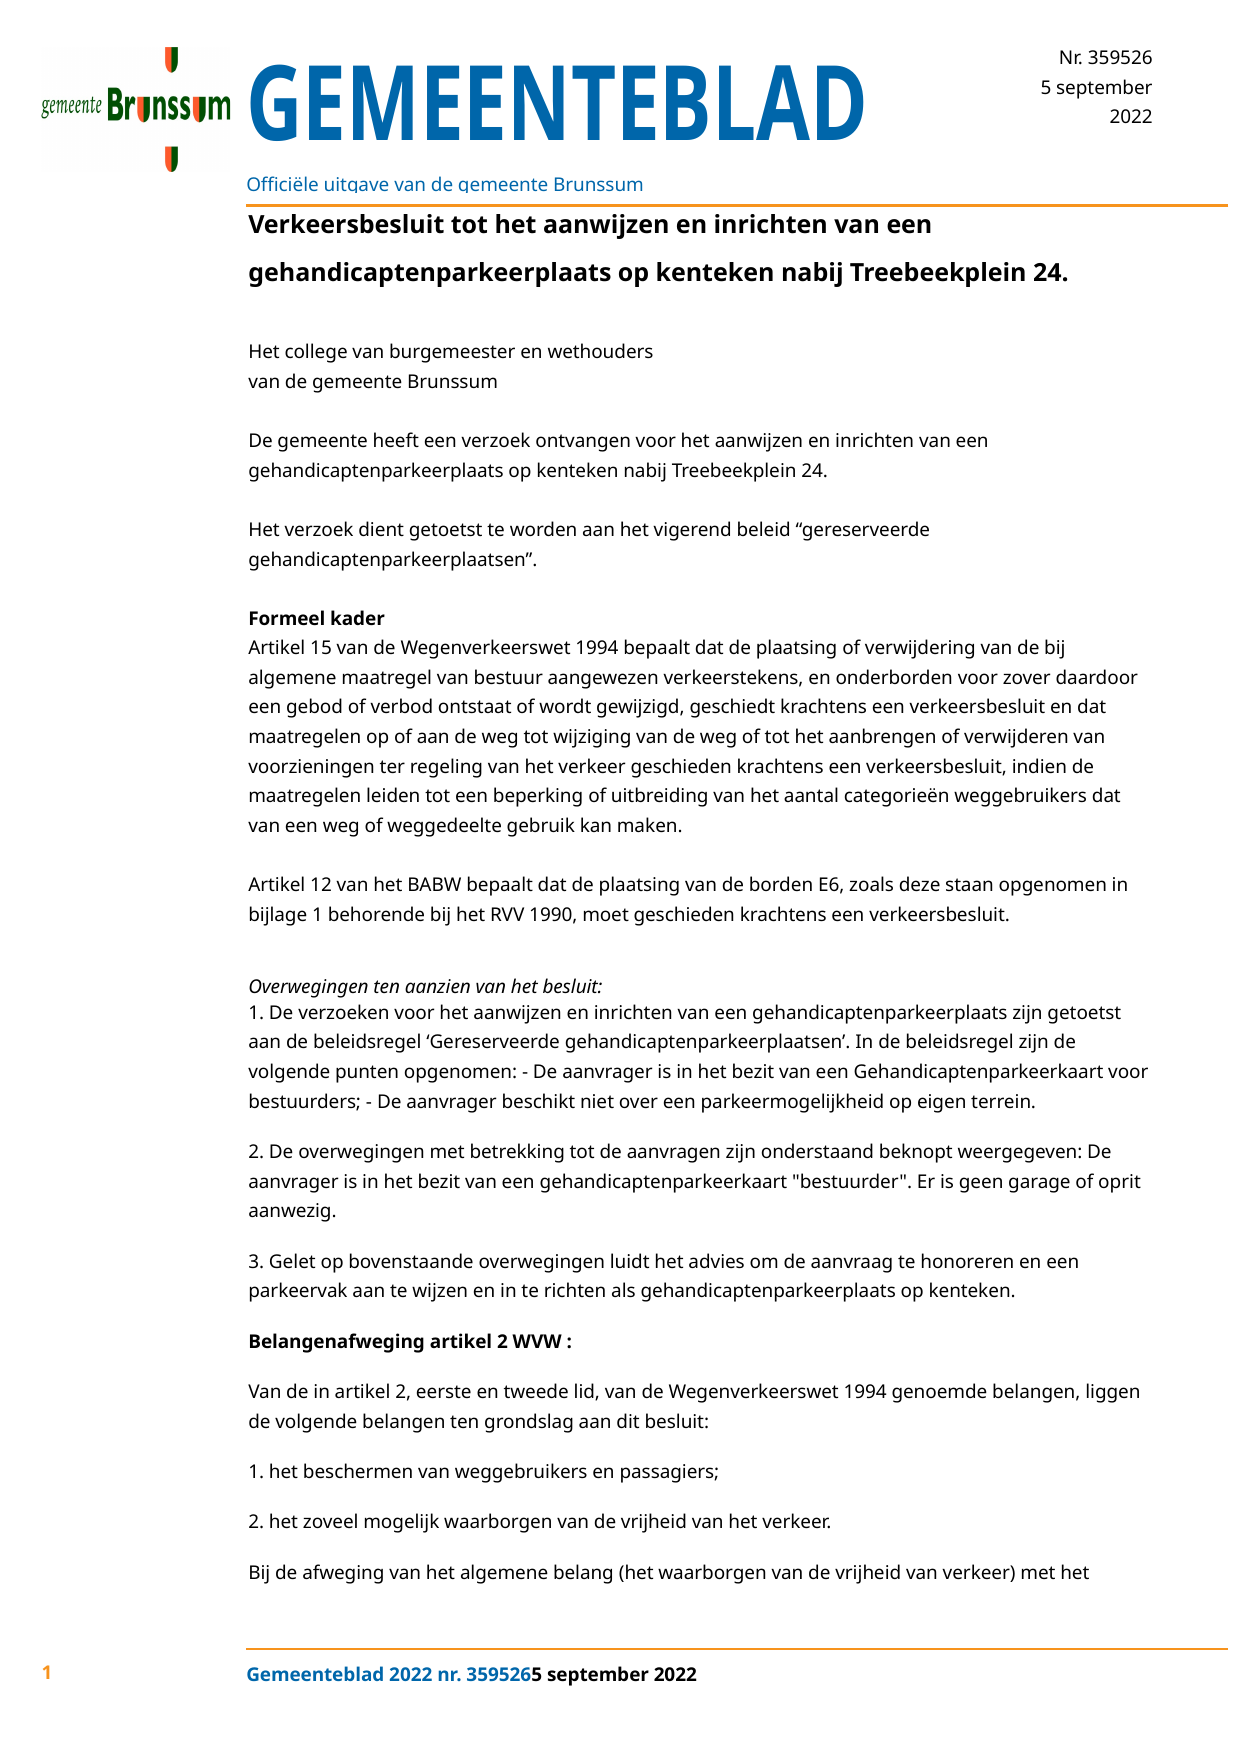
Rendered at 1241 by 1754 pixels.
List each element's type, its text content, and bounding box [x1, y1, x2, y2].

text Belangenafweging artikel 2 WVW : [248, 1328, 1152, 1354]
text 1. het beschermen van weggebruikers en passagiers; [248, 1458, 1152, 1484]
text 1. De verzoeken voor het aanwijzen en inrichten van een gehandicaptenparkeerplaats zijn getoetst aan de beleidsregel ‘Gereserveerde gehandicaptenparkeerplaatsen’. In de beleidsregel zijn de volgende punten opgenomen: - De aanvrager is in het bezit van een Gehandicaptenparkeerkaart voor bestuurders; - De aanvrager beschikt niet over een parkeermogelijkheid op eigen terrein. [248, 999, 1152, 1114]
text De gemeente heeft een verzoek ontvangen voor het aanwijzen en inrichten van een gehandicaptenparkeerplaats op kenteken nabij Treebeekplein 24. [248, 427, 1152, 483]
text Van de in artikel 2, eerste en tweede lid, van de Wegenverkeerswet 1994 genoemde belangen, liggen de volgende belangen ten grondslag aan dit besluit: [248, 1378, 1152, 1434]
text Artikel 15 van de Wegenverkeerswet 1994 bepaalt dat de plaatsing of verwijdering van de bij algemene maatregel van bestuur aangewezen verkeerstekens, en onderborden voor zover daardoor een gebod of verbod ontstaat of wordt gewijzigd, geschiedt krachtens een verkeersbesluit en dat maatregelen op of aan de weg tot wijziging van de weg of tot het aanbrengen of verwijderen van voorzieningen ter regeling van het verkeer geschieden krachtens een verkeersbesluit, indien de maatregelen leiden tot een beperking of uitbreiding van het aantal categorieën weggebruikers dat van een weg of weggedeelte gebruik kan maken. [248, 634, 1152, 838]
text 2. het zoveel mogelijk waarborgen van de vrijheid van het verkeer. [248, 1509, 1152, 1534]
text Formeel kader [248, 605, 1152, 631]
text Bij de afweging van het algemene belang (het waarborgen van de vrijheid van verkeer) met het [248, 1559, 1152, 1585]
text Het college van burgemeester en wethouders [248, 339, 1152, 364]
text van de gemeente Brunssum [248, 368, 1152, 394]
text 3. Gelet op bovenstaande overwegingen luidt het advies om de aanvraag te honoreren en een parkeervak aan te wijzen en in te richten als gehandicaptenparkeerplaats op kenteken. [248, 1248, 1152, 1303]
text Artikel 12 van het BABW bepaalt dat de plaatsing van de borden E6, zoals deze staan opgenomen in bijlage 1 behorende bij het RVV 1990, moet geschieden krachtens een verkeersbesluit. [248, 871, 1152, 926]
picture [41, 47, 231, 172]
text Overwegingen ten aanzien van het besluit: [248, 973, 1152, 999]
text Verkeersbesluit tot het aanwijzen en inrichten van een gehandicaptenparkeerplaats op kenteken nabij Treebeekplein 24. [248, 207, 1152, 288]
text Het verzoek dient getoetst te worden aan het vigerend beleid “gereserveerde gehandicaptenparkeerplaatsen”. [248, 516, 1152, 571]
text 2. De overwegingen met betrekking tot de aanvragen zijn onderstaand beknopt weergegeven: De aanvrager is in het bezit van een gehandicaptenparkeerkaart "bestuurder". Er is geen garage of oprit aanwezig. [248, 1138, 1152, 1223]
